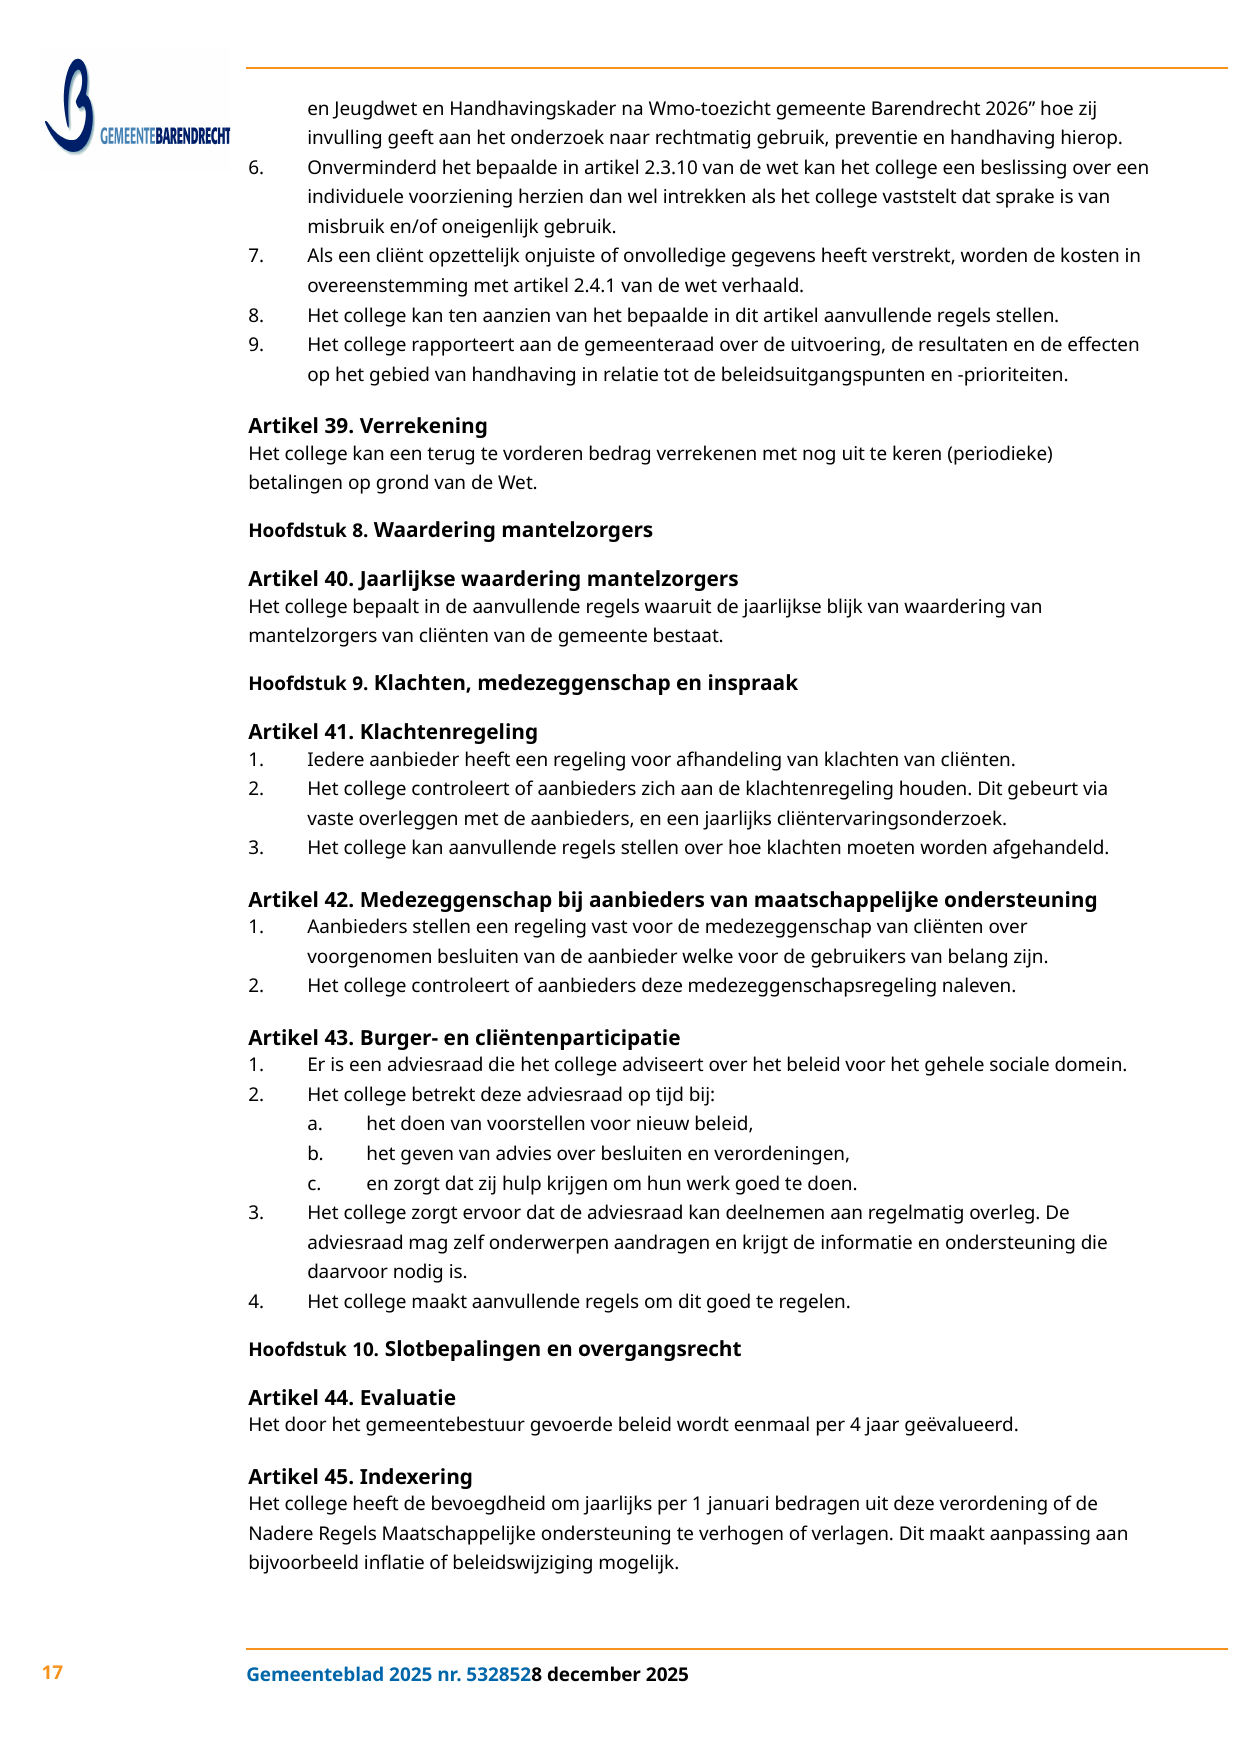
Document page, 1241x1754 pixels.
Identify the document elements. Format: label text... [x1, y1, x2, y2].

text Het door het gemeentebestuur gevoerde beleid wordt eenmaal per 4 jaar geëvalueerd. [248, 1411, 1152, 1437]
text Artikel 44. Evaluatie [248, 1383, 1152, 1411]
list Het college kan aanvullende regels stellen over hoe klachten moeten worden afgehandeld. [248, 834, 1152, 860]
list en zorgt dat zij hulp krijgen om hun werk goed te doen. [307, 1170, 1152, 1195]
picture [41, 47, 231, 172]
list Het college controleert of aanbieders deze medezeggenschapsregeling naleven. [248, 972, 1152, 998]
list Onverminderd het bepaalde in artikel 2.3.10 van de wet kan het college een beslissing over een individuele voorziening herzien dan wel intrekken als het college vaststelt dat sprake is van misbruik en/of oneigenlijk gebruik. [248, 154, 1152, 239]
list Aanbieders stellen een regeling vast voor de medezeggenschap van cliënten over voorgenomen besluiten van de aanbieder welke voor de gebruikers van belang zijn. [248, 913, 1152, 969]
list Het college betrekt deze adviesraad op tijd bij: [248, 1081, 1152, 1107]
text Artikel 42. Medezeggenschap bij aanbieders van maatschappelijke ondersteuning [248, 885, 1152, 913]
list Het college zorgt ervoor dat de adviesraad kan deelnemen aan regelmatig overleg. De adviesraad mag zelf onderwerpen aandragen en krijgt de informatie en ondersteuning die daarvoor nodig is. [248, 1199, 1152, 1284]
list Het college maakt aanvullende regels om dit goed te regelen. [248, 1288, 1152, 1314]
text Hoofdstuk 8. Waardering mantelzorgers [248, 515, 1152, 543]
list Het college controleert of aanbieders zich aan de klachtenregeling houden. Dit gebeurt via vaste overleggen met de aanbieders, en een jaarlijks cliëntervaringsonderzoek. [248, 775, 1152, 831]
text Het college heeft de bevoegdheid om jaarlijks per 1 januari bedragen uit deze verordening of de Nadere Regels Maatschappelijke ondersteuning te verhogen of verlagen. Dit maakt aanpassing aan bijvoorbeeld inflatie of beleidswijziging mogelijk. [248, 1490, 1152, 1575]
text Artikel 45. Indexering [248, 1462, 1152, 1490]
text Artikel 41. Klachtenregeling [248, 717, 1152, 746]
list Iedere aanbieder heeft een regeling voor afhandeling van klachten van cliënten. [248, 746, 1152, 771]
text Artikel 43. Burger- en cliëntenparticipatie [248, 1023, 1152, 1051]
text Het college kan een terug te vorderen bedrag verrekenen met nog uit te keren (periodieke) betalingen op grond van de Wet. [248, 440, 1152, 495]
list Het college rapporteert aan de gemeenteraad over de uitvoering, de resultaten en de effecten op het gebied van handhaving in relatie tot de beleidsuitgangspunten en -prioriteiten. [248, 331, 1152, 387]
list en Jeugdwet en Handhavingskader na Wmo-toezicht gemeente Barendrecht 2026” hoe zij invulling geeft aan het onderzoek naar rechtmatig gebruik, preventie en handhaving hierop. [248, 95, 1152, 150]
text Hoofdstuk 9. Klachten, medezeggenschap en inspraak [248, 668, 1152, 696]
list het geven van advies over besluiten en verordeningen, [307, 1140, 1152, 1166]
list Als een cliënt opzettelijk onjuiste of onvolledige gegevens heeft verstrekt, worden de kosten in overeenstemming met artikel 2.4.1 van de wet verhaald. [248, 243, 1152, 298]
list Het college kan ten aanzien van het bepaalde in dit artikel aanvullende regels stellen. [248, 302, 1152, 328]
text Artikel 40. Jaarlijkse waardering mantelzorgers [248, 564, 1152, 593]
list het doen van voorstellen voor nieuw beleid, [307, 1111, 1152, 1136]
text Het college bepaalt in de aanvullende regels waaruit de jaarlijkse blijk van waardering van mantelzorgers van cliënten van de gemeente bestaat. [248, 593, 1152, 648]
text Hoofdstuk 10. Slotbepalingen en overgangsrecht [248, 1334, 1152, 1362]
list Er is een adviesraad die het college adviseert over het beleid voor het gehele sociale domein. [248, 1051, 1152, 1077]
text Artikel 39. Verrekening [248, 411, 1152, 440]
